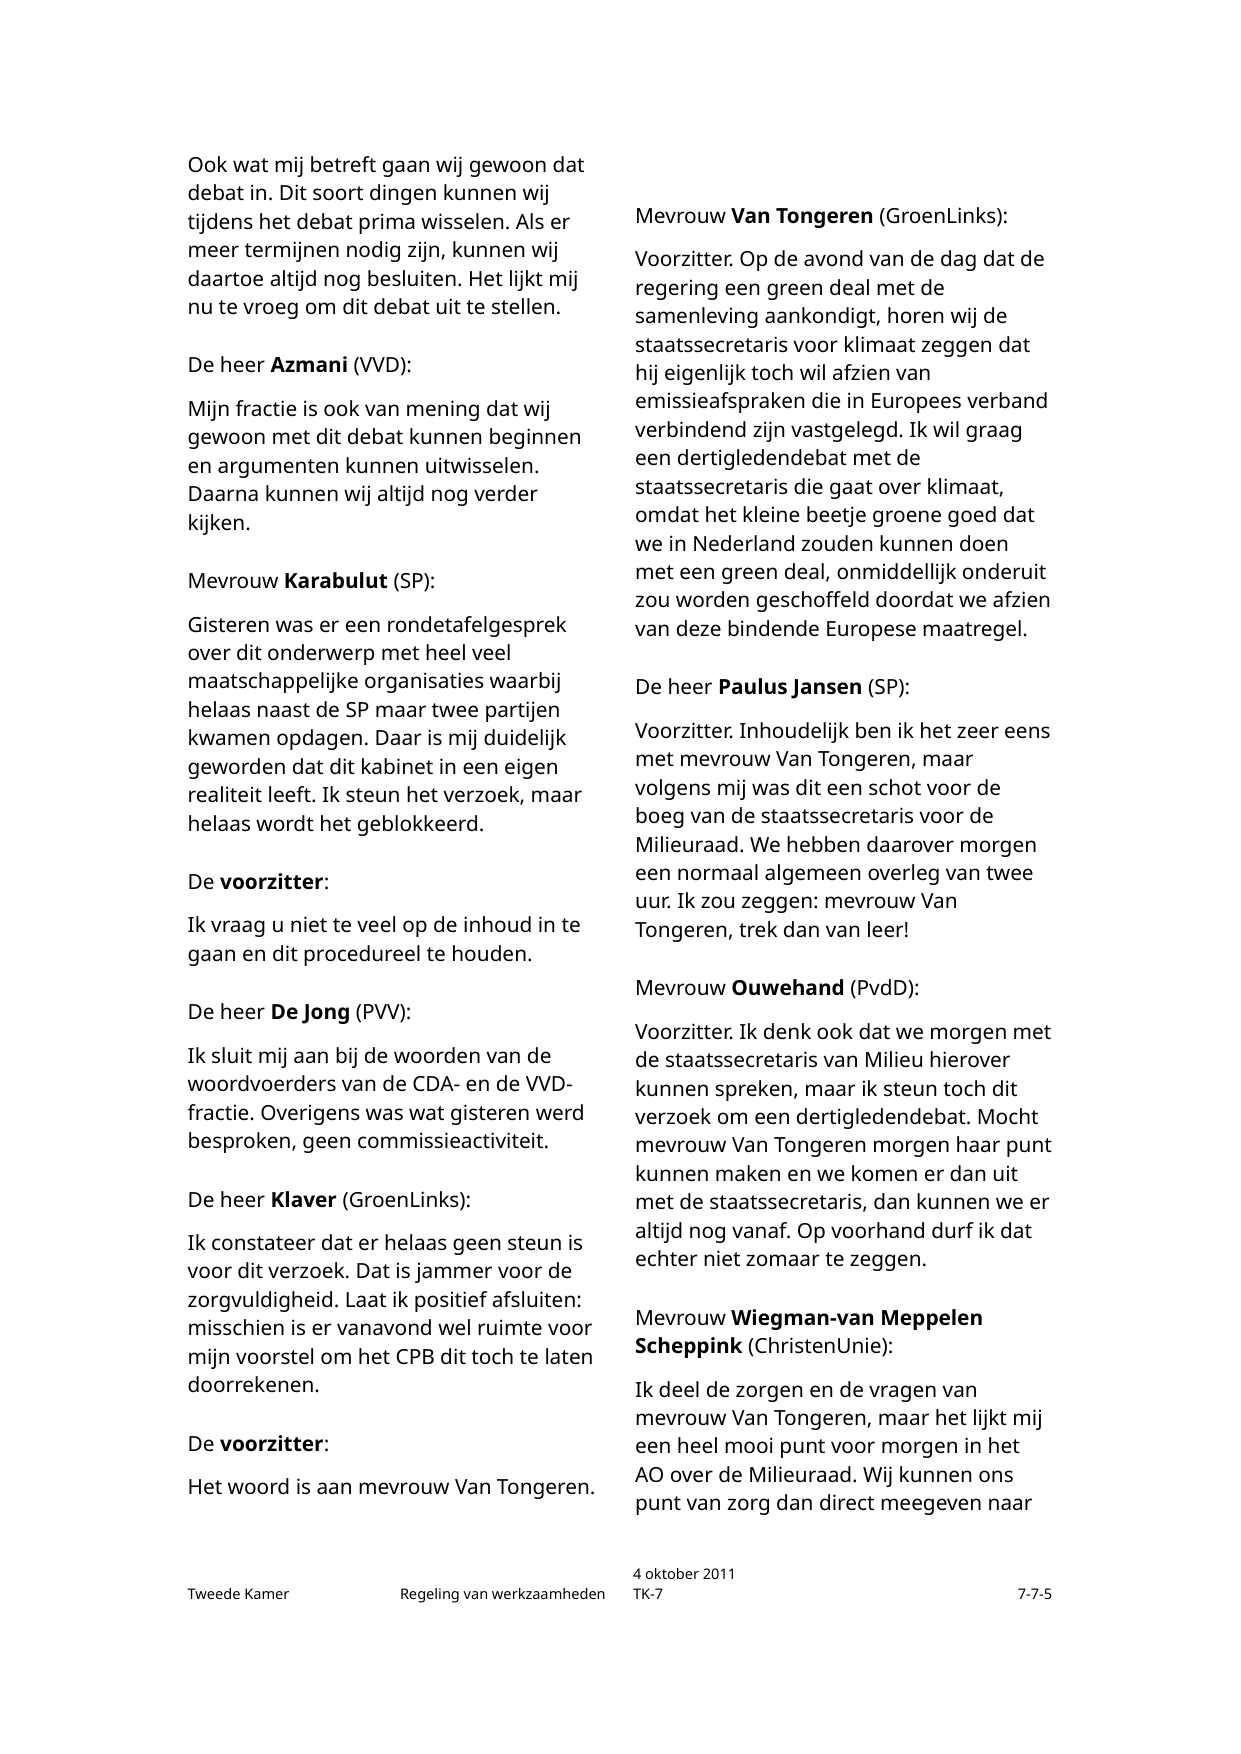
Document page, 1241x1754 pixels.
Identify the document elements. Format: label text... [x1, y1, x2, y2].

text Mijn fractie is ook van mening dat wij gewoon met dit debat kunnen beginnen en argumenten kunnen uitwisselen. Daarna kunnen wij altijd nog verder kijken. [187, 394, 605, 536]
text Ik sluit mij aan bij de woorden van de woordvoerders van de CDA- en de VVD-fractie. Overigens was wat gisteren werd besproken, geen commissieactiviteit. [187, 1041, 605, 1155]
text De heer Paulus Jansen (SP): [635, 672, 1053, 701]
text Ook wat mij betreft gaan wij gewoon dat debat in. Dit soort dingen kunnen wij tijdens het debat prima wisselen. Als er meer termijnen nodig zijn, kunnen wij daartoe altijd nog besluiten. Het lijkt mij nu te vroeg om dit debat uit te stellen. [187, 150, 605, 321]
text Voorzitter. Inhoudelijk ben ik het zeer eens met mevrouw Van Tongeren, maar volgens mij was dit een schot voor de boeg van de staatssecretaris voor de Milieuraad. We hebben daarover morgen een normaal algemeen overleg van twee uur. Ik zou zeggen: mevrouw Van Tongeren, trek dan van leer! [635, 716, 1053, 943]
text Ik vraag u niet te veel op de inhoud in te gaan en dit procedureel te houden. [187, 911, 605, 967]
text Voorzitter. Ik denk ook dat we morgen met de staatssecretaris van Milieu hierover kunnen spreken, maar ik steun toch dit verzoek om een dertigledendebat. Mocht mevrouw Van Tongeren morgen haar punt kunnen maken en we komen er dan uit met de staatssecretaris, dan kunnen we er altijd nog vanaf. Op voorhand durf ik dat echter niet zomaar te zeggen. [635, 1017, 1053, 1273]
text De voorzitter: [187, 1429, 605, 1457]
text Het woord is aan mevrouw Van Tongeren. [187, 1472, 605, 1501]
text Mevrouw Van Tongeren (GroenLinks): [635, 201, 1053, 229]
text Gisteren was er een rondetafelgesprek over dit onderwerp met heel veel maatschappelijke organisaties waarbij helaas naast de SP maar twee partijen kwamen opdagen. Daar is mij duidelijk geworden dat dit kabinet in een eigen realiteit leeft. Ik steun het verzoek, maar helaas wordt het geblokkeerd. [187, 610, 605, 837]
text Mevrouw Karabulut (SP): [187, 566, 605, 595]
text De heer De Jong (PVV): [187, 997, 605, 1026]
text Mevrouw Ouwehand (PvdD): [635, 973, 1053, 1002]
text Mevrouw Wiegman-van Meppelen Scheppink (ChristenUnie): [635, 1303, 1053, 1360]
text Voorzitter. Op de avond van de dag dat de regering een green deal met de samenleving aankondigt, horen wij de staatssecretaris voor klimaat zeggen dat hij eigenlijk toch wil afzien van emissieafspraken die in Europees verband verbindend zijn vastgelegd. Ik wil graag een dertigledendebat met de staatssecretaris die gaat over klimaat, omdat het kleine beetje groene goed dat we in Nederland zouden kunnen doen met een green deal, onmiddellijk onderuit zou worden geschoffeld doordat we afzien van deze bindende Europese maatregel. [635, 244, 1053, 642]
text Ik constateer dat er helaas geen steun is voor dit verzoek. Dat is jammer voor de zorgvuldigheid. Laat ik positief afsluiten: misschien is er vanavond wel ruimte voor mijn voorstel om het CPB dit toch te laten doorrekenen. [187, 1228, 605, 1399]
text De heer Klaver (GroenLinks): [187, 1185, 605, 1213]
text Ik deel de zorgen en de vragen van mevrouw Van Tongeren, maar het lijkt mij een heel mooi punt voor morgen in het AO over de Milieuraad. Wij kunnen ons punt van zorg dan direct meegeven naar [635, 1375, 1053, 1517]
text De voorzitter: [187, 867, 605, 896]
text De heer Azmani (VVD): [187, 351, 605, 379]
text  [635, 150, 1053, 178]
